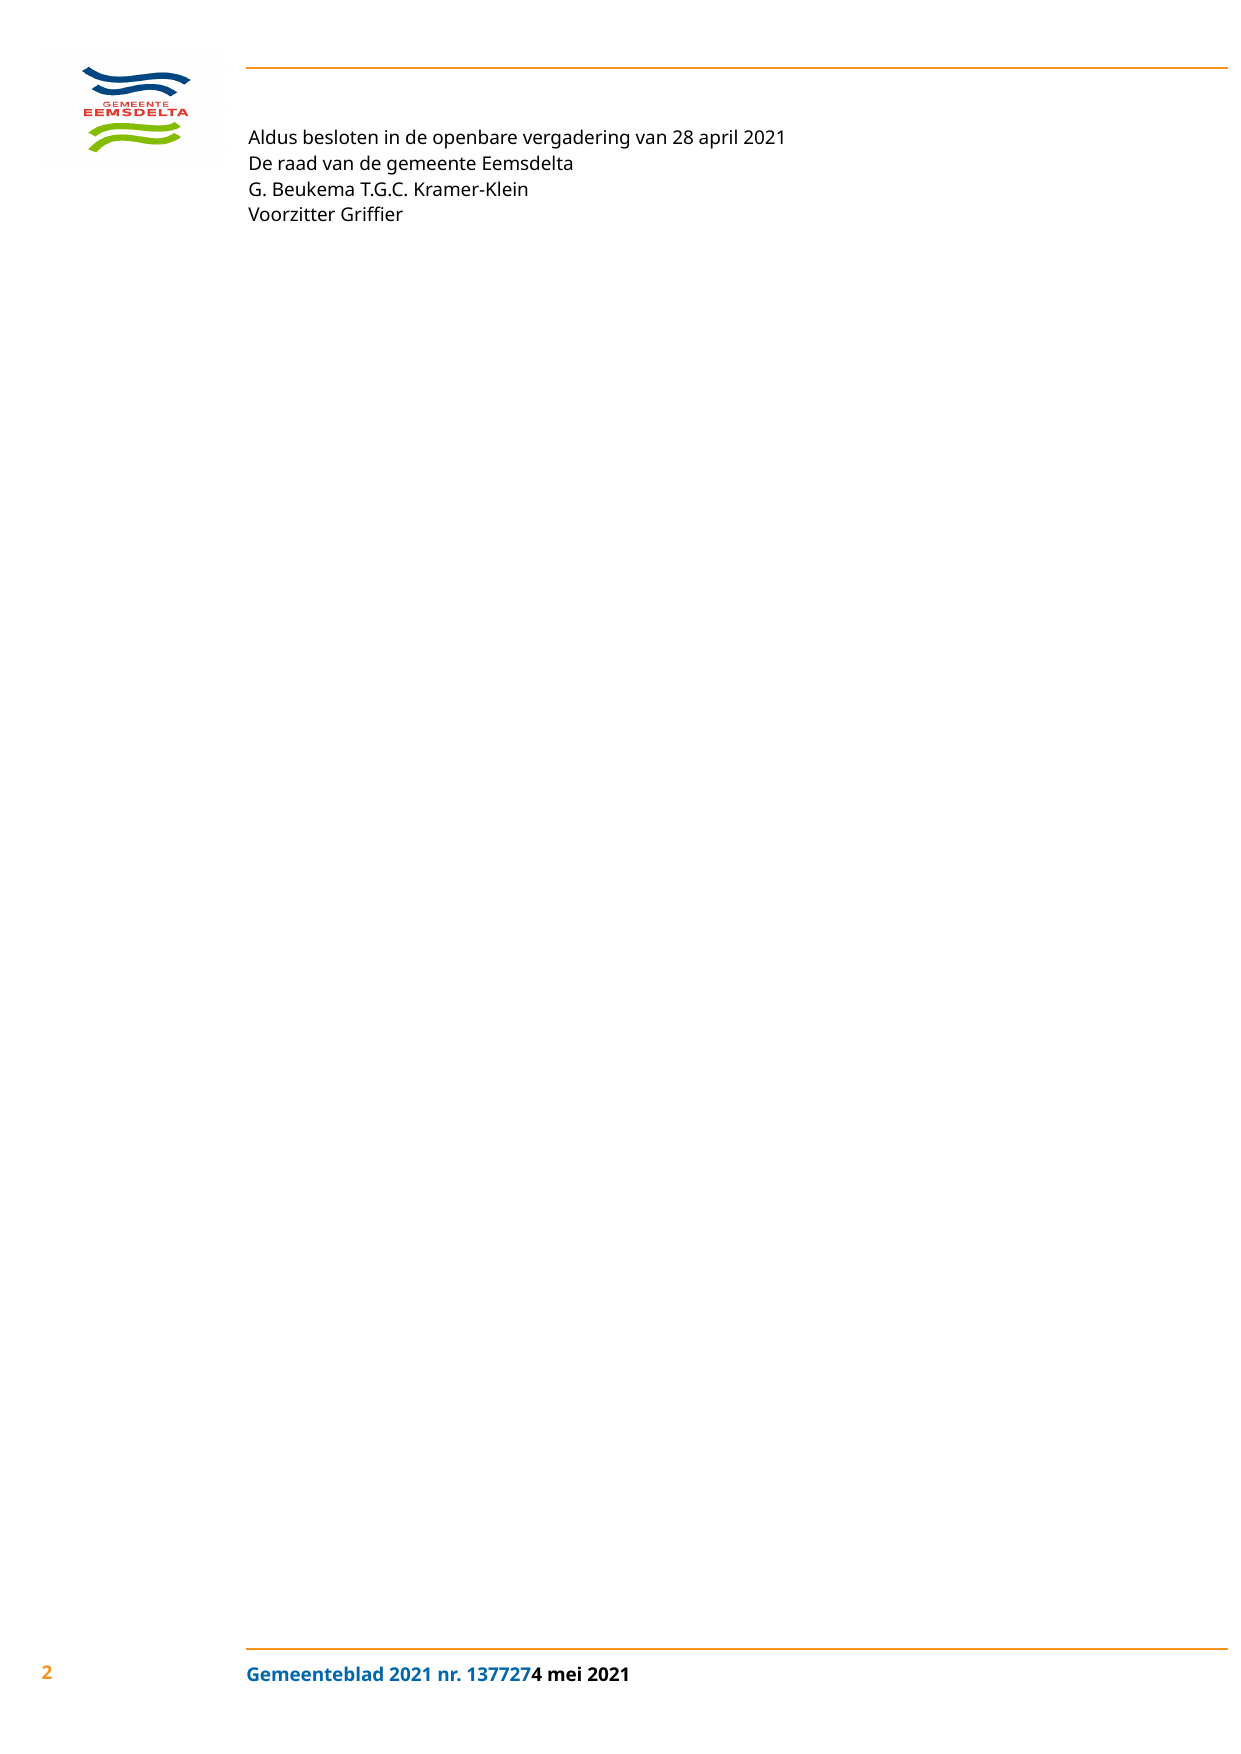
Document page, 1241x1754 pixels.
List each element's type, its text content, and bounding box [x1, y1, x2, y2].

text Voorzitter Griffier [248, 202, 1152, 227]
text De raad van de gemeente Eemsdelta [248, 150, 1152, 176]
picture [41, 47, 231, 172]
text Aldus besloten in de openbare vergadering van 28 april 2021 [248, 124, 1152, 150]
text G. Beukema T.G.C. Kramer-Klein [248, 176, 1152, 202]
